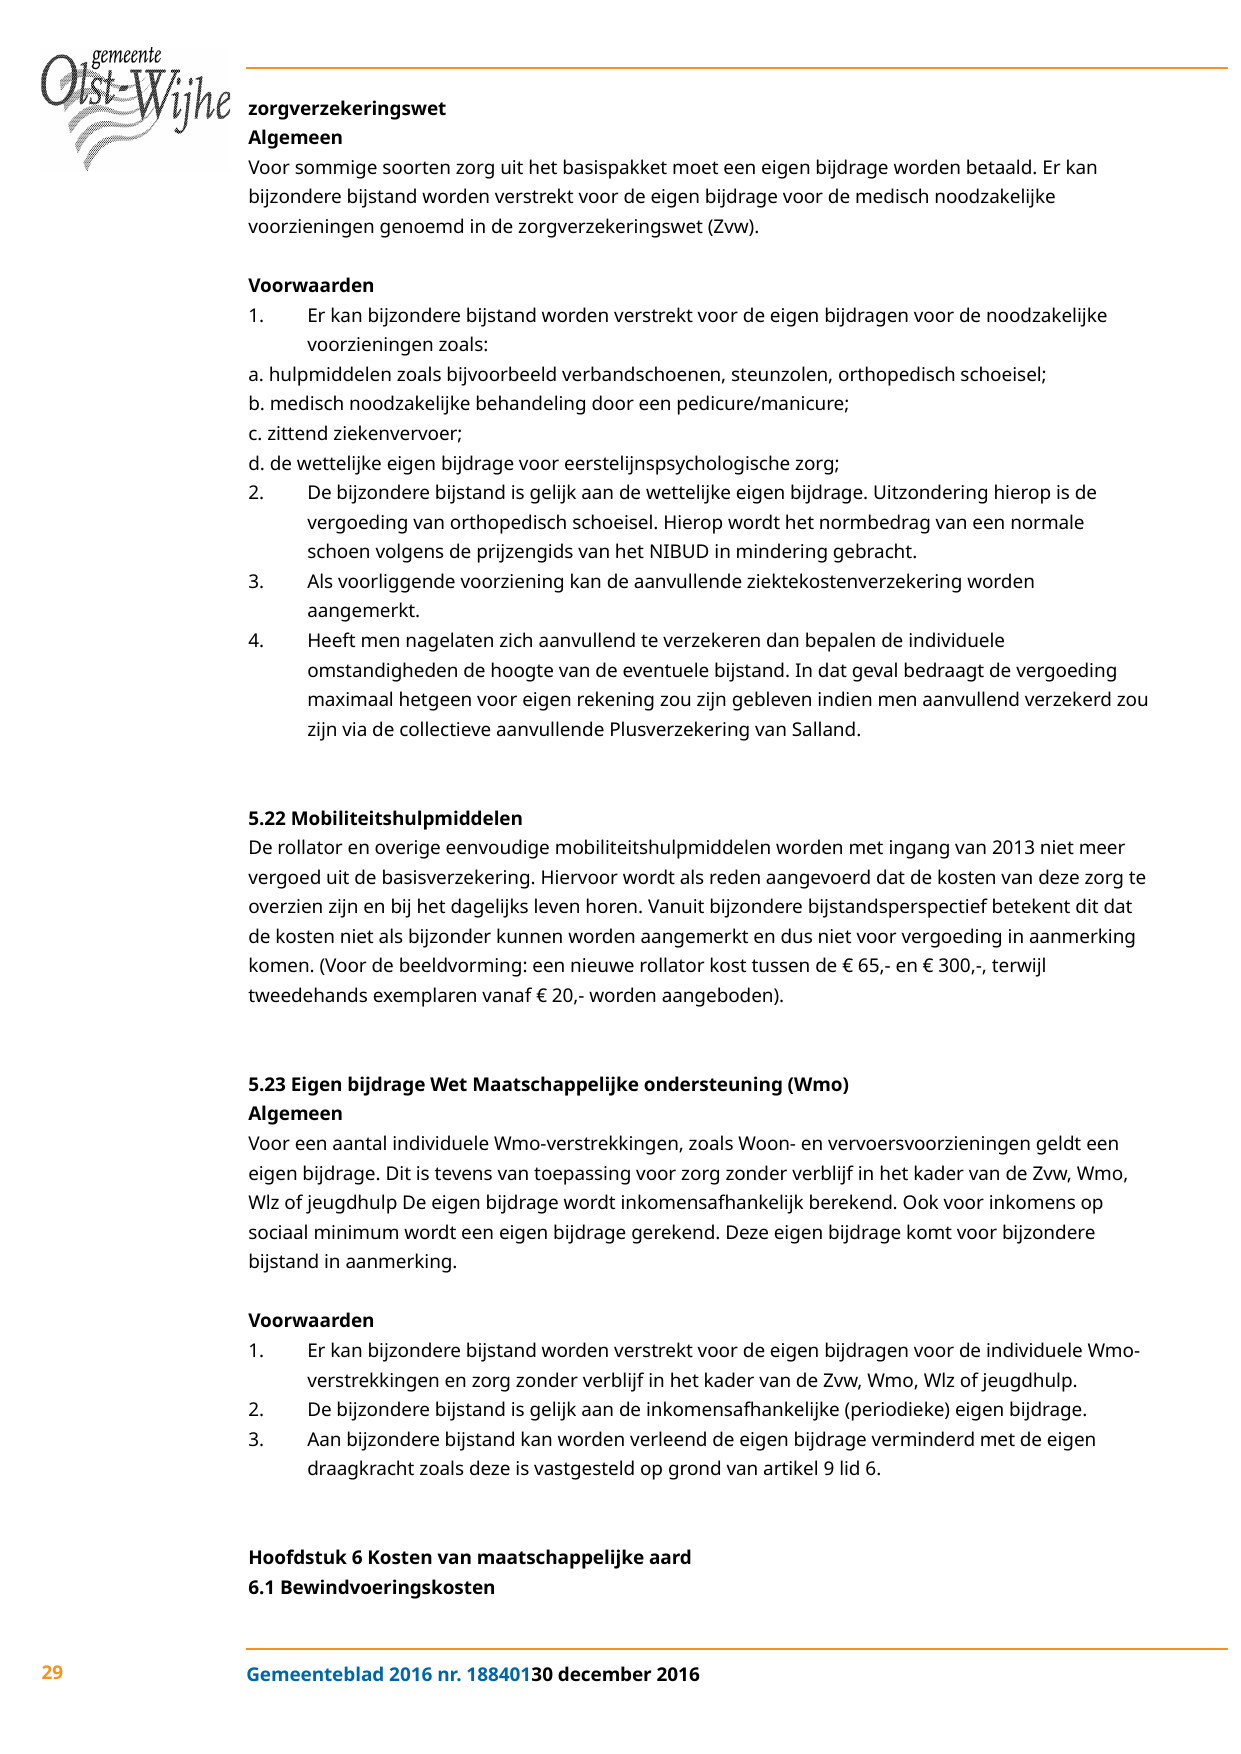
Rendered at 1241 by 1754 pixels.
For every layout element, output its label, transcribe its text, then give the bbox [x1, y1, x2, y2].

picture [41, 47, 231, 172]
list Er kan bijzondere bijstand worden verstrekt voor de eigen bijdragen voor de noodzakelijke voorzieningen zoals: [248, 302, 1152, 357]
list De bijzondere bijstand is gelijk aan de wettelijke eigen bijdrage. Uitzondering hierop is de vergoeding van orthopedisch schoeisel. Hierop wordt het normbedrag van een normale schoen volgens de prijzengids van het NIBUD in mindering gebracht. [248, 479, 1152, 564]
text De rollator en overige eenvoudige mobiliteitshulpmiddelen worden met ingang van 2013 niet meer vergoed uit de basisverzekering. Hiervoor wordt als reden aangevoerd dat de kosten van deze zorg te overzien zijn en bij het dagelijks leven horen. Vanuit bijzondere bijstandsperspectief betekent dit dat de kosten niet als bijzonder kunnen worden aangemerkt en dus niet voor vergoeding in aanmerking komen. (Voor de beeldvorming: een nieuwe rollator kost tussen de € 65,- en € 300,-, terwijl tweedehands exemplaren vanaf € 20,- worden aangeboden). [248, 834, 1152, 1008]
text 5.23 Eigen bijdrage Wet Maatschappelijke ondersteuning (Wmo) [248, 1071, 1152, 1097]
text 6.1 Bewindvoeringskosten [248, 1574, 1152, 1600]
text Voor een aantal individuele Wmo-verstrekkingen, zoals Woon- en vervoersvoorzieningen geldt een eigen bijdrage. Dit is tevens van toepassing voor zorg zonder verblijf in het kader van de Zvw, Wmo, Wlz of jeugdhulp De eigen bijdrage wordt inkomensafhankelijk berekend. Ook voor inkomens op sociaal minimum wordt een eigen bijdrage gerekend. Deze eigen bijdrage komt voor bijzondere bijstand in aanmerking. [248, 1130, 1152, 1274]
text b. medisch noodzakelijke behandeling door een pedicure/manicure; [248, 391, 1152, 416]
text Voorwaarden [248, 1308, 1152, 1333]
text Algemeen [248, 1101, 1152, 1126]
text Hoofdstuk 6 Kosten van maatschappelijke aard [248, 1544, 1152, 1570]
text zorgverzekeringswet [248, 95, 1152, 121]
text d. de wettelijke eigen bijdrage voor eerstelijnspsychologische zorg; [248, 450, 1152, 476]
text Voorwaarden [248, 272, 1152, 298]
text a. hulpmiddelen zoals bijvoorbeeld verbandschoenen, steunzolen, orthopedisch schoeisel; [248, 361, 1152, 387]
text 5.22 Mobiliteitshulpmiddelen [248, 805, 1152, 831]
text Voor sommige soorten zorg uit het basispakket moet een eigen bijdrage worden betaald. Er kan bijzondere bijstand worden verstrekt voor de eigen bijdrage voor de medisch noodzakelijke voorzieningen genoemd in de zorgverzekeringswet (Zvw). [248, 154, 1152, 239]
text Algemeen [248, 124, 1152, 150]
list De bijzondere bijstand is gelijk aan de inkomensafhankelijke (periodieke) eigen bijdrage. [248, 1396, 1152, 1422]
list Er kan bijzondere bijstand worden verstrekt voor de eigen bijdragen voor de individuele Wmo- verstrekkingen en zorg zonder verblijf in het kader van de Zvw, Wmo, Wlz of jeugdhulp. [248, 1337, 1152, 1393]
text c. zittend ziekenvervoer; [248, 420, 1152, 446]
list Als voorliggende voorziening kan de aanvullende ziektekostenverzekering worden aangemerkt. [248, 568, 1152, 623]
list Aan bijzondere bijstand kan worden verleend de eigen bijdrage verminderd met de eigen draagkracht zoals deze is vastgesteld op grond van artikel 9 lid 6. [248, 1426, 1152, 1481]
list Heeft men nagelaten zich aanvullend te verzekeren dan bepalen de individuele omstandigheden de hoogte van de eventuele bijstand. In dat geval bedraagt de vergoeding maximaal hetgeen voor eigen rekening zou zijn gebleven indien men aanvullend verzekerd zou zijn via de collectieve aanvullende Plusverzekering van Salland. [248, 627, 1152, 742]
